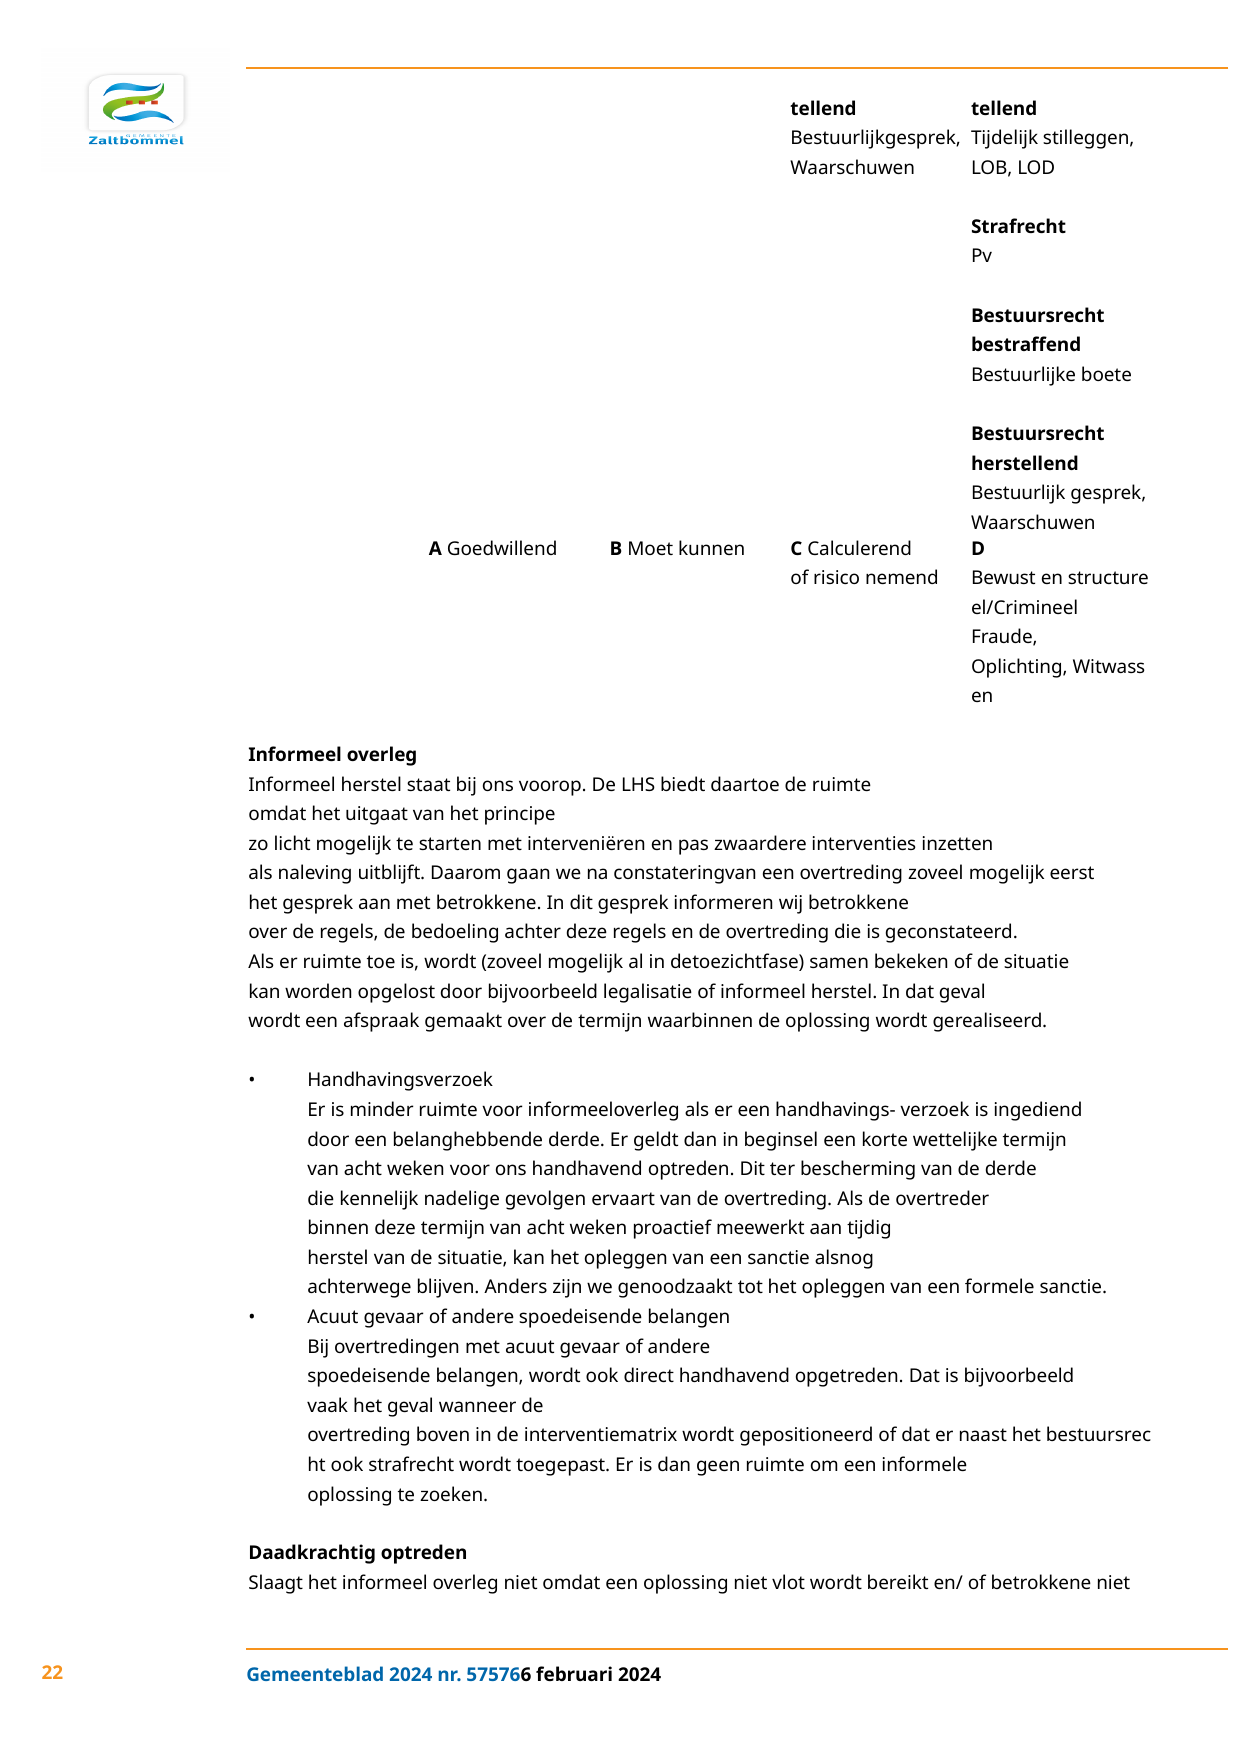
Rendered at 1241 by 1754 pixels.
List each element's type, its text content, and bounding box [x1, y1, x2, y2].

picture [41, 47, 231, 172]
table_cell B Moet kunnen [609, 535, 790, 708]
table_cell D Bewust en structureel/Crimineel Fraude, Oplichting, Witwassen [971, 535, 1152, 708]
table_cell A Goedwillend [429, 535, 609, 708]
table_cell [248, 535, 429, 708]
table_cell [429, 95, 609, 535]
table_cell C Calculerend of risico nemend [790, 535, 971, 708]
table_cell [248, 95, 429, 535]
table_cell tellend Bestuurlijkgesprek, Waarschuwen [790, 95, 971, 535]
table_cell [609, 95, 790, 535]
table_cell tellend Tijdelijk stilleggen, LOB, LOD Strafrecht Pv Bestuursrecht bestraffend Bestuurlijke boete Bestuursrecht herstellend Bestuurlijk gesprek, Waarschuwen [971, 95, 1152, 535]
table_header Informeel overleg Informeel herstel staat bij ons voorop. De LHS biedt daartoe de ruimte omdat het uitgaat van het principe zo licht mogelijk te starten met interveniëren en pas zwaardere interventies inzetten als naleving uitblijft. Daarom gaan we na constateringvan een overtreding zoveel mogelijk eerst het gesprek aan met betrokkene. In dit gesprek informeren wij betrokkene over de regels, de bedoeling achter deze regels en de overtreding die is geconstateerd. Als er ruimte toe is, wordt (zoveel mogelijk al in detoezichtfase) samen bekeken of de situatie kan worden opgelost door bijvoorbeeld legalisatie of informeel herstel. In dat geval wordt een afspraak gemaakt over de termijn waarbinnen de oplossing wordt gerealiseerd. Handhavingsverzoek Er is minder ruimte voor informeeloverleg als er een handhavings- verzoek is ingediend door een belanghebbende derde. Er geldt dan in beginsel een korte wettelijke termijn van acht weken voor ons handhavend optreden. Dit ter bescherming van de derde die kennelijk nadelige gevolgen ervaart van de overtreding. Als de overtreder binnen deze termijn van acht weken proactief meewerkt aan tijdig herstel van de situatie, kan het opleggen van een sanctie alsnog achterwege blijven. Anders zijn we genoodzaakt tot het opleggen van een formele sanctie. Acuut gevaar of andere spoedeisende belangen Bij overtredingen met acuut gevaar of andere spoedeisende belangen, wordt ook direct handhavend opgetreden. Dat is bijvoorbeeld vaak het geval wanneer de overtreding boven in de interventiematrix wordt gepositioneerd of dat er naast het bestuursrecht ook strafrecht wordt toegepast. Er is dan geen ruimte om een informele oplossing te zoeken. [248, 741, 1152, 1507]
text Daadkrachtig optreden [248, 1539, 1152, 1565]
text Slaagt het informeel overleg niet omdat een oplossing niet vlot wordt bereikt en/ of betrokkene niet [248, 1569, 1152, 1595]
